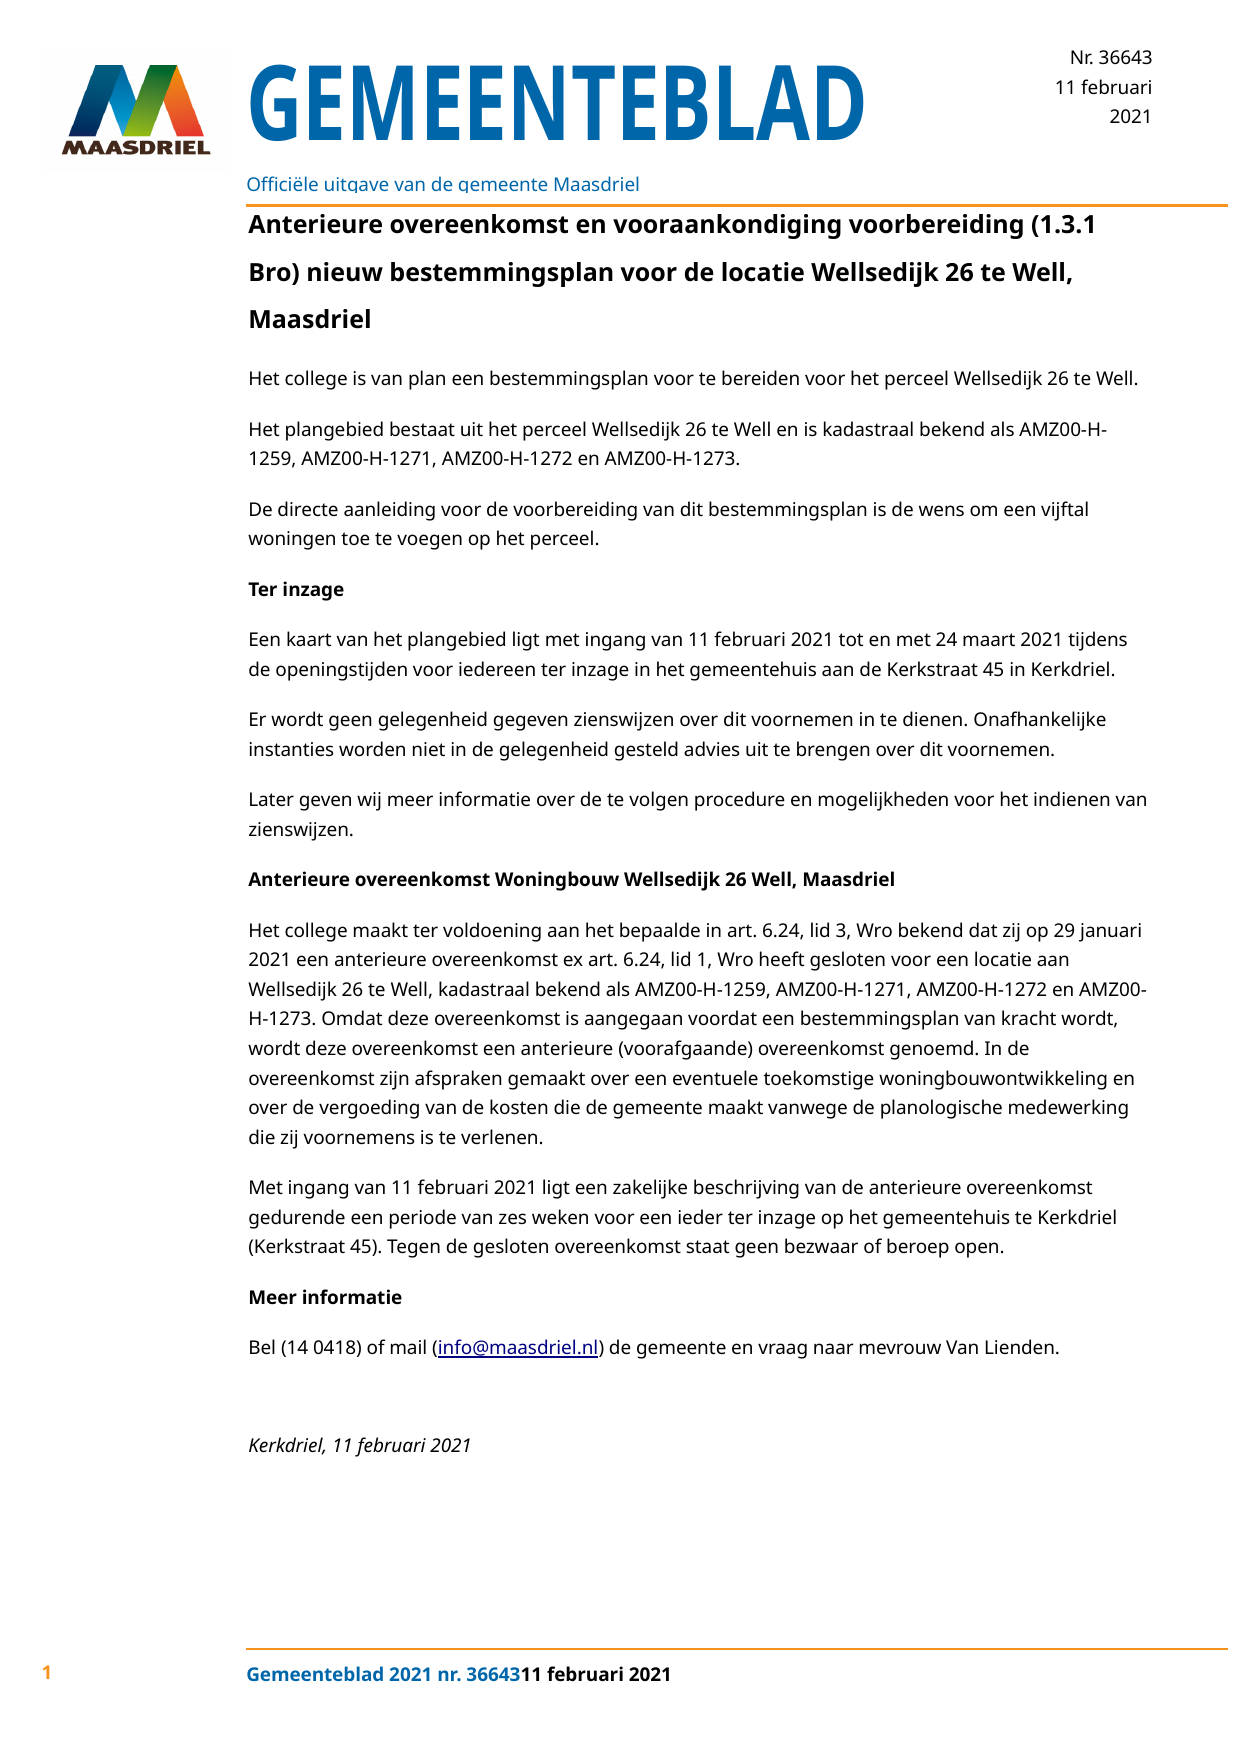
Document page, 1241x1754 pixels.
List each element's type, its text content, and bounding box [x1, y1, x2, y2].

text Anterieure overeenkomst Woningbouw Wellsedijk 26 Well, Maasdriel [248, 866, 1152, 892]
text Een kaart van het plangebied ligt met ingang van 11 februari 2021 tot en met 24 maart 2021 tijdens de openingstijden voor iedereen ter inzage in het gemeentehuis aan de Kerkstraat 45 in Kerkdriel. [248, 626, 1152, 682]
text Kerkdriel, 11 februari 2021 [248, 1432, 1152, 1458]
text Met ingang van 11 februari 2021 ligt een zakelijke beschrijving van de anterieure overeenkomst gedurende een periode van zes weken voor een ieder ter inzage op het gemeentehuis te Kerkdriel (Kerkstraat 45). Tegen de gesloten overeenkomst staat geen bezwaar of beroep open. [248, 1174, 1152, 1259]
text Het college is van plan een bestemmingsplan voor te bereiden voor het perceel Wellsedijk 26 te Well. [248, 366, 1152, 391]
text Het college maakt ter voldoening aan het bepaalde in art. 6.24, lid 3, Wro bekend dat zij op 29 januari 2021 een anterieure overeenkomst ex art. 6.24, lid 1, Wro heeft gesloten voor een locatie aan Wellsedijk 26 te Well, kadastraal bekend als AMZ00-H-1259, AMZ00-H-1271, AMZ00-H-1272 en AMZ00-H-1273. Omdat deze overeenkomst is aangegaan voordat een bestemmingsplan van kracht wordt, wordt deze overeenkomst een anterieure (voorafgaande) overeenkomst genoemd. In de overeenkomst zijn afspraken gemaakt over een eventuele toekomstige woningbouwontwikkeling en over de vergoeding van de kosten die de gemeente maakt vanwege de planologische medewerking die zij voornemens is te verlenen. [248, 917, 1152, 1149]
text Later geven wij meer informatie over de te volgen procedure en mogelijkheden voor het indienen van zienswijzen. [248, 786, 1152, 842]
text Bel (14 0418) of mail (info@maasdriel.nl) de gemeente en vraag naar mevrouw Van Lienden. [248, 1334, 1152, 1360]
text Het plangebied bestaat uit het perceel Wellsedijk 26 te Well en is kadastraal bekend als AMZ00-H-1259, AMZ00-H-1271, AMZ00-H-1272 en AMZ00-H-1273. [248, 416, 1152, 471]
text Ter inzage [248, 576, 1152, 602]
text Er wordt geen gelegenheid gegeven zienswijzen over dit voornemen in te dienen. Onafhankelijke instanties worden niet in de gelegenheid gesteld advies uit te brengen over dit voornemen. [248, 706, 1152, 762]
text Meer informatie [248, 1284, 1152, 1309]
text Anterieure overeenkomst en vooraankondiging voorbereiding (1.3.1 Bro) nieuw bestemmingsplan voor de locatie Wellsedijk 26 te Well, Maasdriel [248, 207, 1152, 336]
picture [41, 47, 231, 172]
text De directe aanleiding voor de voorbereiding van dit bestemmingsplan is de wens om een vijftal woningen toe te voegen op het perceel. [248, 496, 1152, 551]
